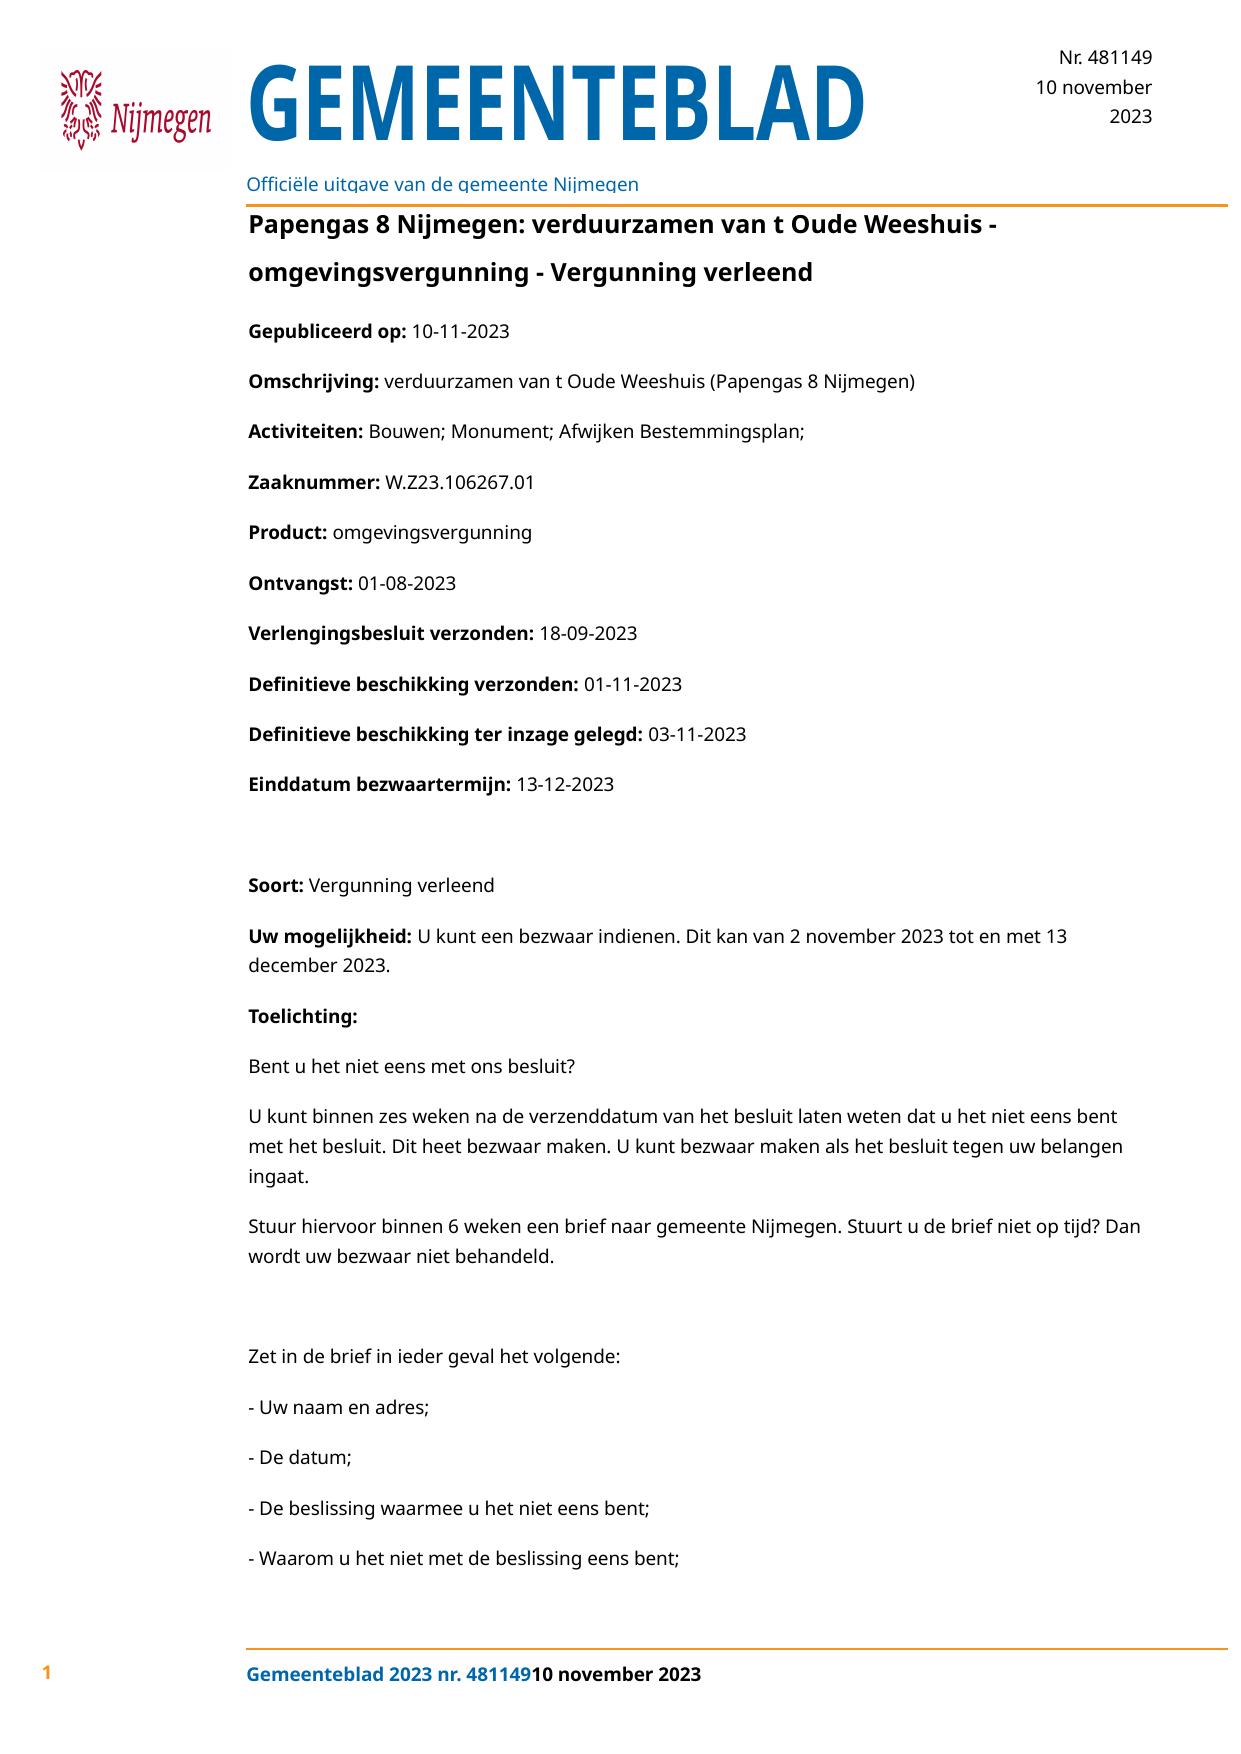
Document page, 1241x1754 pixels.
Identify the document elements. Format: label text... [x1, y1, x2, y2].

text - De beslissing waarmee u het niet eens bent; [248, 1495, 1152, 1521]
picture [41, 47, 231, 172]
text - Waarom u het niet met de beslissing eens bent; [248, 1545, 1152, 1571]
text Verlengingsbesluit verzonden: 18-09-2023 [248, 620, 1152, 646]
text Definitieve beschikking ter inzage gelegd: 03-11-2023 [248, 721, 1152, 747]
text U kunt binnen zes weken na de verzenddatum van het besluit laten weten dat u het niet eens bent met het besluit. Dit heet bezwaar maken. U kunt bezwaar maken als het besluit tegen uw belangen ingaat. [248, 1104, 1152, 1189]
text Product: omgevingsvergunning [248, 519, 1152, 545]
text Soort: Vergunning verleend [248, 872, 1152, 898]
text Bent u het niet eens met ons besluit? [248, 1053, 1152, 1079]
text Einddatum bezwaartermijn: 13-12-2023 [248, 772, 1152, 797]
text - Uw naam en adres; [248, 1394, 1152, 1420]
text Zet in de brief in ieder geval het volgende: [248, 1344, 1152, 1369]
text Uw mogelijkheid: U kunt een bezwaar indienen. Dit kan van 2 november 2023 tot en met 13 december 2023. [248, 923, 1152, 978]
text Activiteiten: Bouwen; Monument; Afwijken Bestemmingsplan; [248, 419, 1152, 444]
text Toelichting: [248, 1003, 1152, 1029]
text Papengas 8 Nijmegen: verduurzamen van t Oude Weeshuis - omgevingsvergunning - Vergunning verleend [248, 207, 1152, 288]
text - De datum; [248, 1444, 1152, 1470]
text Zaaknummer: W.Z23.106267.01 [248, 469, 1152, 495]
text Ontvangst: 01-08-2023 [248, 570, 1152, 596]
text Definitieve beschikking verzonden: 01-11-2023 [248, 671, 1152, 697]
text Gepubliceerd op: 10-11-2023 [248, 318, 1152, 344]
text Stuur hiervoor binnen 6 weken een brief naar gemeente Nijmegen. Stuurt u de brief niet op tijd? Dan wordt uw bezwaar niet behandeld. [248, 1213, 1152, 1269]
text Omschrijving: verduurzamen van t Oude Weeshuis (Papengas 8 Nijmegen) [248, 368, 1152, 394]
